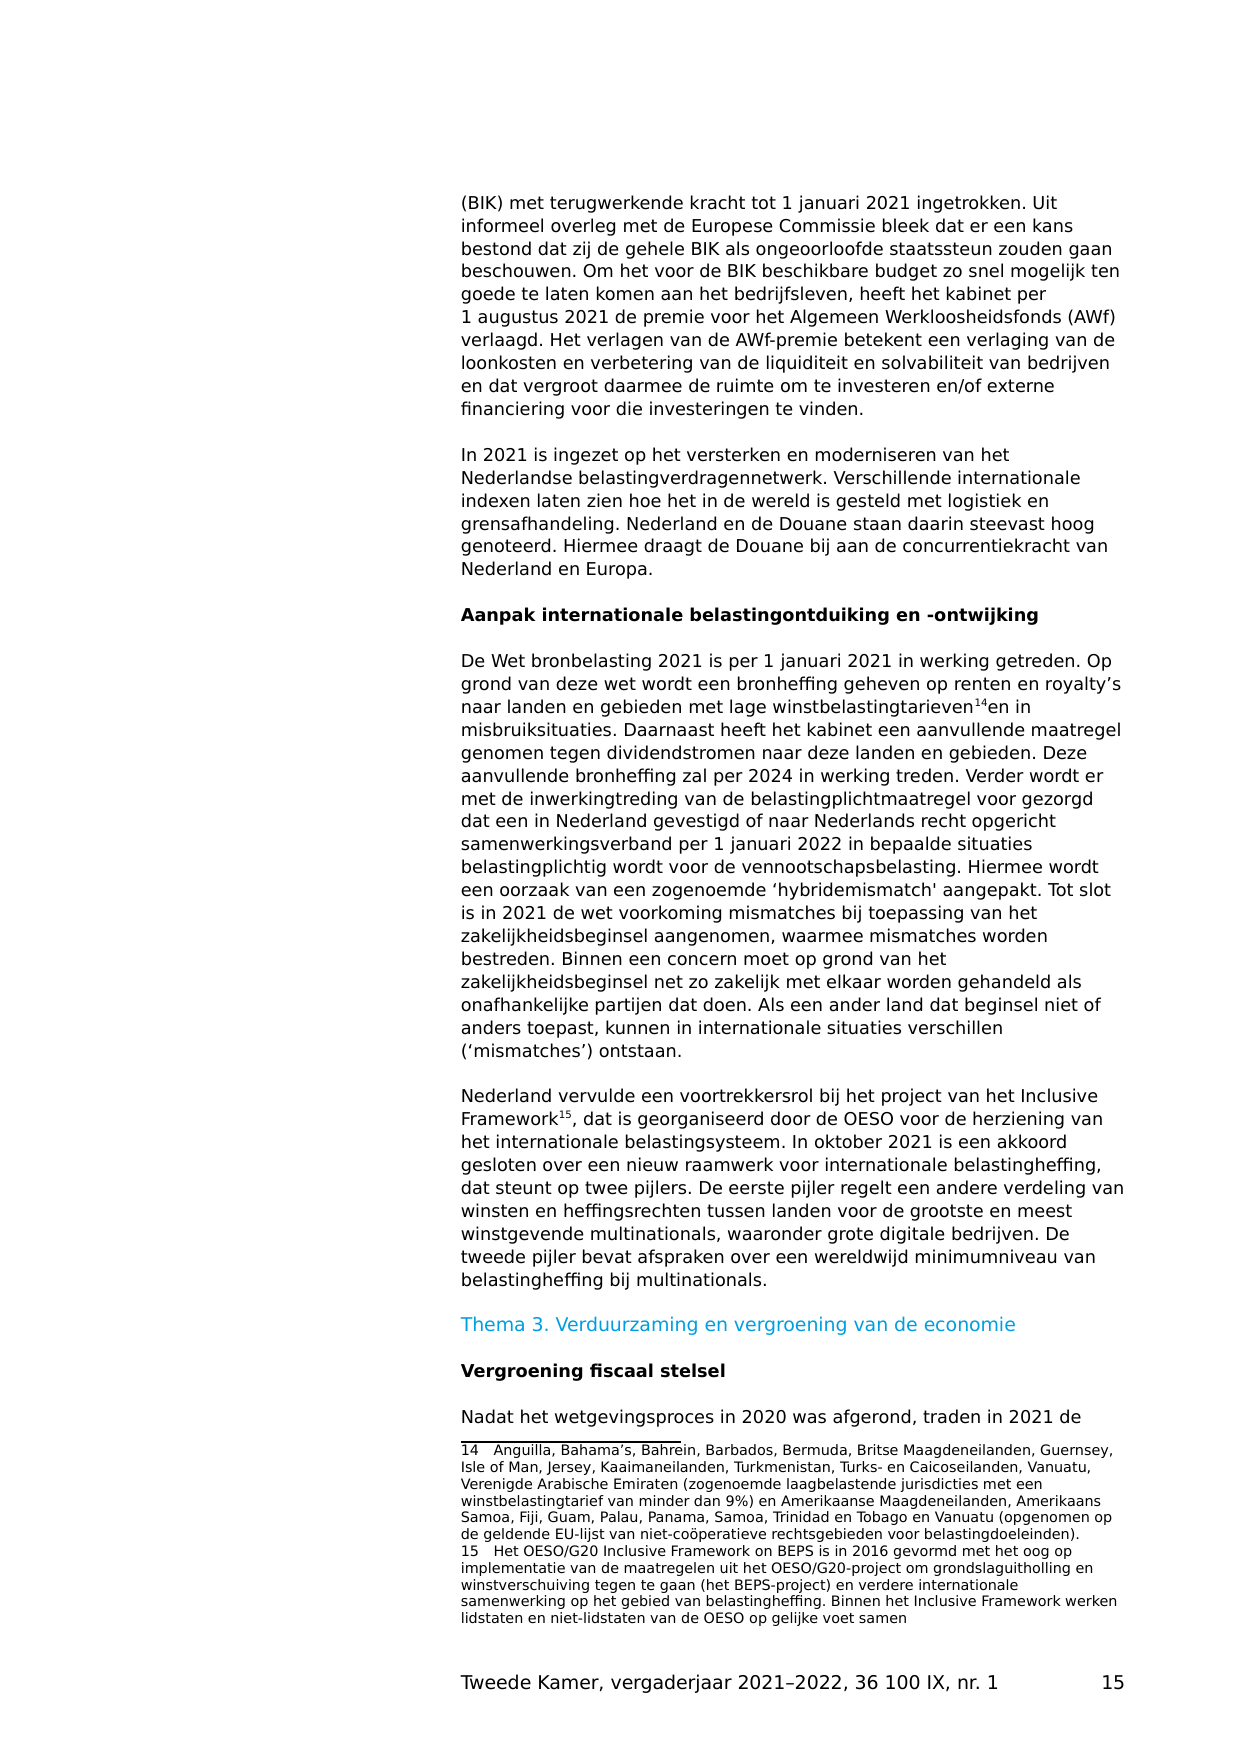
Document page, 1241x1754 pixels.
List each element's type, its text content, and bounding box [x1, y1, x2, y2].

text Vergroening fiscaal stelsel [461, 1359, 1125, 1382]
text Nederland vervulde een voortrekkersrol bij het project van het Inclusive Framework, dat is georganiseerd door de OESO voor de herziening van het internationale belastingsysteem. In oktober 2021 is een akkoord gesloten over een nieuw raamwerk voor internationale belastingheffing, dat steunt op twee pijlers. De eerste pijler regelt een andere verdeling van winsten en heffingsrechten tussen landen voor de grootste en meest winstgevende multinationals, waaronder grote digitale bedrijven. De tweede pijler bevat afspraken over een wereldwijd minimumniveau van belastingheffing bij multinationals. [461, 1084, 1125, 1291]
title Thema 3. Verduurzaming en vergroening van de economie [461, 1314, 1125, 1336]
text __Het OESO/G20 Inclusive Framework on BEPS is in 2016 gevormd met het oog op implementatie van de maatregelen uit het OESO/G20-project om grondslaguitholling en winstverschuiving tegen te gaan (het BEPS-project) en verdere internationale samenwerking op het gebied van belastingheffing. Binnen het Inclusive Framework werken lidstaten en niet-lidstaten van de OESO op gelijke voet samen [461, 1543, 1125, 1627]
text In 2021 is ingezet op het versterken en moderniseren van het Nederlandse belastingverdragennetwerk. Verschillende internationale indexen laten zien hoe het in de wereld is gesteld met logistiek en grensafhandeling. Nederland en de Douane staan daarin steevast hoog genoteerd. Hiermee draagt de Douane bij aan de concurrentiekracht van Nederland en Europa. [461, 443, 1125, 580]
text (BIK) met terugwerkende kracht tot 1 januari 2021 ingetrokken. Uit informeel overleg met de Europese Commissie bleek dat er een kans bestond dat zij de gehele BIK als ongeoorloofde staatssteun zouden gaan beschouwen. Om het voor de BIK beschikbare budget zo snel mogelijk ten goede te laten komen aan het bedrijfsleven, heeft het kabinet per 1 augustus 2021 de premie voor het Algemeen Werkloosheidsfonds (AWf) verlaagd. Het verlagen van de AWf-premie betekent een verlaging van de loonkosten en verbetering van de liquiditeit en solvabiliteit van bedrijven en dat vergroot daarmee de ruimte om te investeren en/of externe financiering voor die investeringen te vinden. [461, 191, 1125, 420]
text De Wet bronbelasting 2021 is per 1 januari 2021 in werking getreden. Op grond van deze wet wordt een bronheffing geheven op renten en royalty’s naar landen en gebieden met lage winstbelastingtarievenen in misbruiksituaties. Daarnaast heeft het kabinet een aanvullende maatregel genomen tegen dividendstromen naar deze landen en gebieden. Deze aanvullende bronheffing zal per 2024 in werking treden. Verder wordt er met de inwerkingtreding van de belastingplichtmaatregel voor gezorgd dat een in Nederland gevestigd of naar Nederlands recht opgericht samenwerkingsverband per 1 januari 2022 in bepaalde situaties belastingplichtig wordt voor de vennootschapsbelasting. Hiermee wordt een oorzaak van een zogenoemde ‘hybridemismatch' aangepakt. Tot slot is in 2021 de wet voorkoming mismatches bij toepassing van het zakelijkheidsbeginsel aangenomen, waarmee mismatches worden bestreden. Binnen een concern moet op grond van het zakelijkheidsbeginsel net zo zakelijk met elkaar worden gehandeld als onafhankelijke partijen dat doen. Als een ander land dat beginsel niet of anders toepast, kunnen in internationale situaties verschillen (‘mismatches’) ontstaan. [461, 649, 1125, 1062]
text Aanpak internationale belastingontduiking en -ontwijking [461, 603, 1125, 626]
text Nadat het wetgevingsproces in 2020 was afgerond, traden in 2021 de [461, 1405, 1125, 1428]
text __Anguilla, Bahama’s, Bahrein, Barbados, Bermuda, Britse Maagdeneilanden, Guernsey, Isle of Man, Jersey, Kaaimaneilanden, Turkmenistan, Turks- en Caicoseilanden, Vanuatu, Verenigde Arabische Emiraten (zogenoemde laagbelastende jurisdicties met een winstbelastingtarief van minder dan 9%) en Amerikaanse Maagdeneilanden, Amerikaans Samoa, Fiji, Guam, Palau, Panama, Samoa, Trinidad en Tobago en Vanuatu (opgenomen op de geldende EU-lijst van niet-coöperatieve rechtsgebieden voor belastingdoeleinden). [461, 1442, 1125, 1543]
